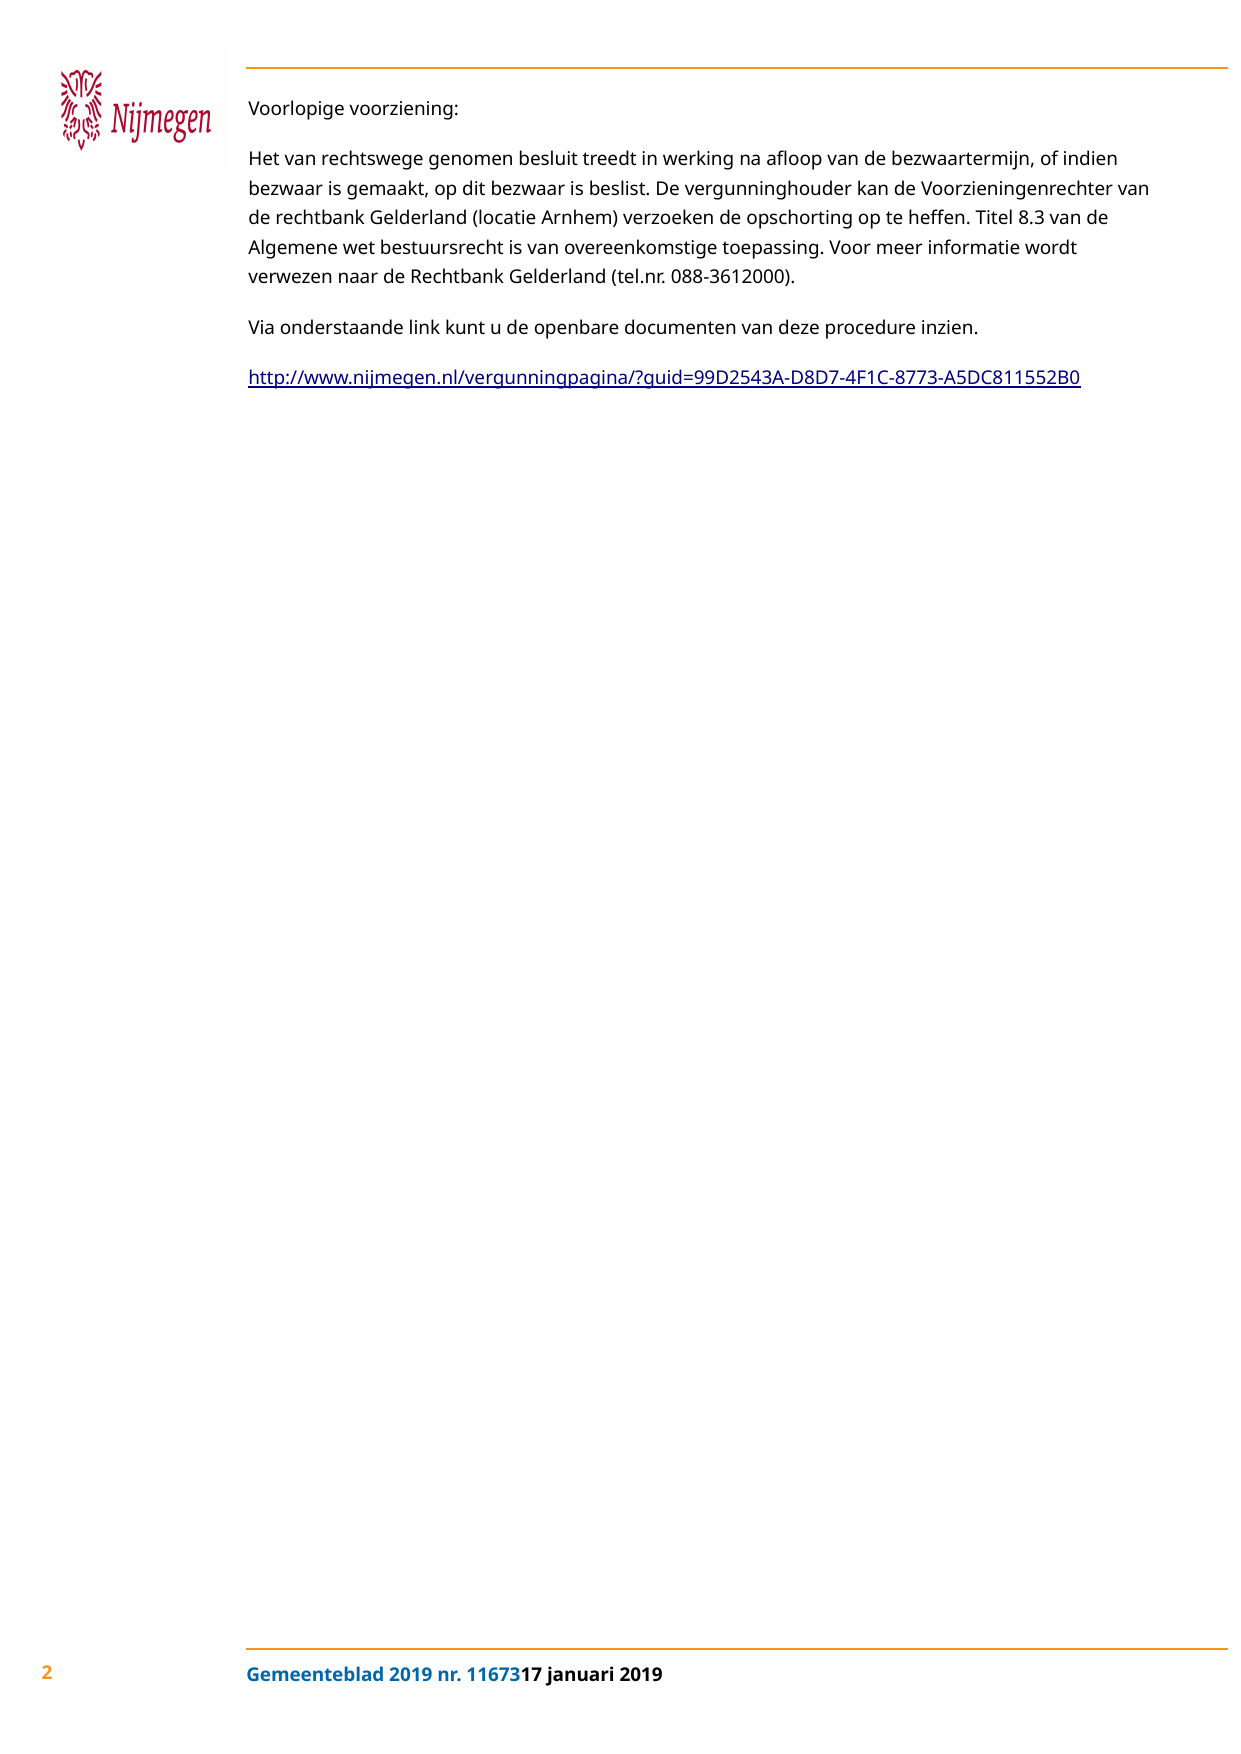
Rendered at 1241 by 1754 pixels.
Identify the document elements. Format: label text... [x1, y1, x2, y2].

text http://www.nijmegen.nl/vergunningpagina/?guid=99D2543A-D8D7-4F1C-8773-A5DC811552B0 [248, 364, 1152, 390]
picture [41, 47, 231, 172]
text Het van rechtswege genomen besluit treedt in werking na afloop van de bezwaartermijn, of indien bezwaar is gemaakt, op dit bezwaar is beslist. De vergunninghouder kan de Voorzieningenrechter van de rechtbank Gelderland (locatie Arnhem) verzoeken de opschorting op te heffen. Titel 8.3 van de Algemene wet bestuursrecht is van overeenkomstige toepassing. Voor meer informatie wordt verwezen naar de Rechtbank Gelderland (tel.nr. 088-3612000). [248, 145, 1152, 289]
text Via onderstaande link kunt u de openbare documenten van deze procedure inzien. [248, 314, 1152, 340]
text Voorlopige voorziening: [248, 95, 1152, 121]
